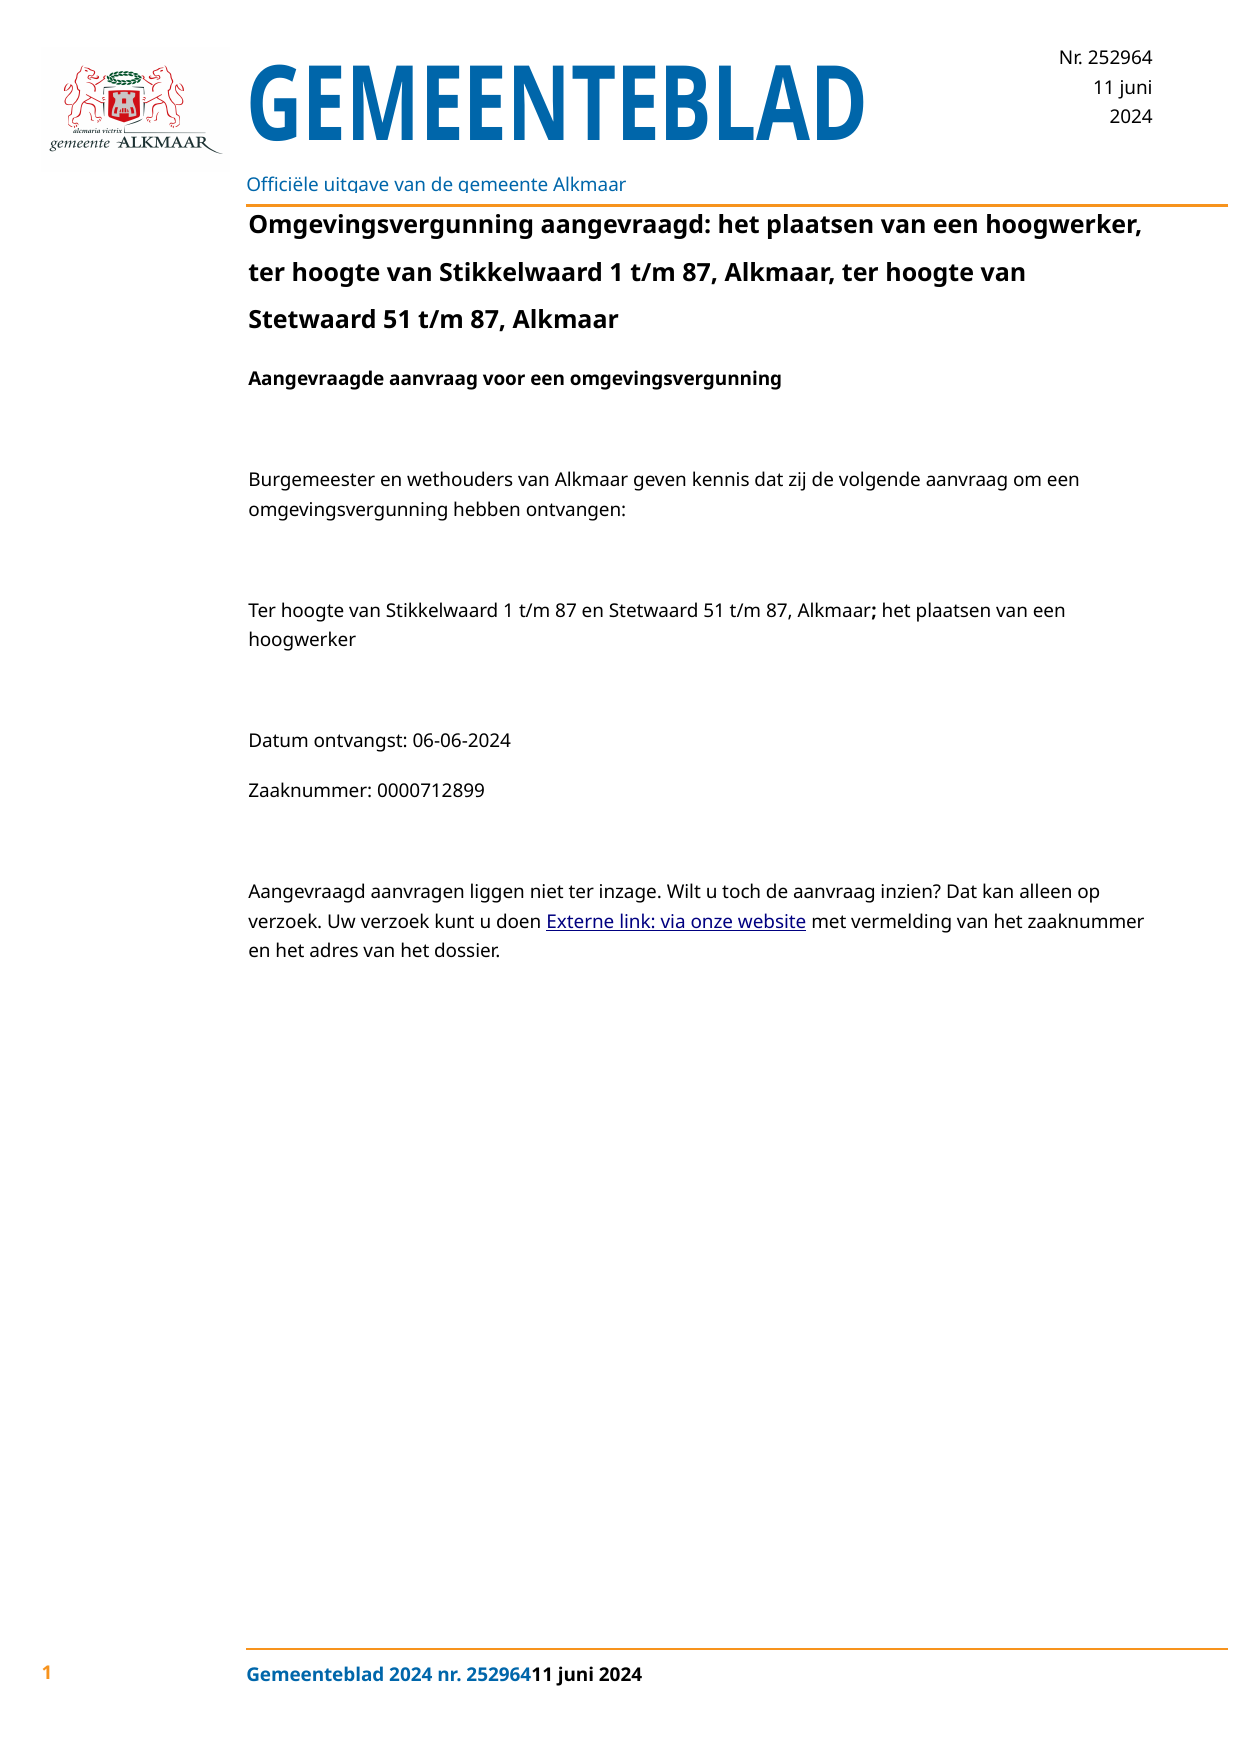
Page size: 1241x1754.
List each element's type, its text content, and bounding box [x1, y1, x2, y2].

text Burgemeester en wethouders van Alkmaar geven kennis dat zij de volgende aanvraag om een omgevingsvergunning hebben ontvangen: [248, 466, 1152, 522]
picture [41, 47, 231, 172]
text Aangevraagde aanvraag voor een omgevingsvergunning [248, 366, 1152, 391]
text Omgevingsvergunning aangevraagd: het plaatsen van een hoogwerker, ter hoogte van Stikkelwaard 1 t/m 87, Alkmaar, ter hoogte van Stetwaard 51 t/m 87, Alkmaar [248, 207, 1152, 336]
text Zaaknummer: 0000712899 [248, 778, 1152, 803]
text Ter hoogte van Stikkelwaard 1 t/m 87 en Stetwaard 51 t/m 87, Alkmaar; het plaatsen van een hoogwerker [248, 597, 1152, 652]
text Datum ontvangst: 06-06-2024 [248, 727, 1152, 753]
text Aangevraagd aanvragen liggen niet ter inzage. Wilt u toch de aanvraag inzien? Dat kan alleen op verzoek. Uw verzoek kunt u doen Externe link: via onze website met vermelding van het zaaknummer en het adres van het dossier. [248, 878, 1152, 963]
